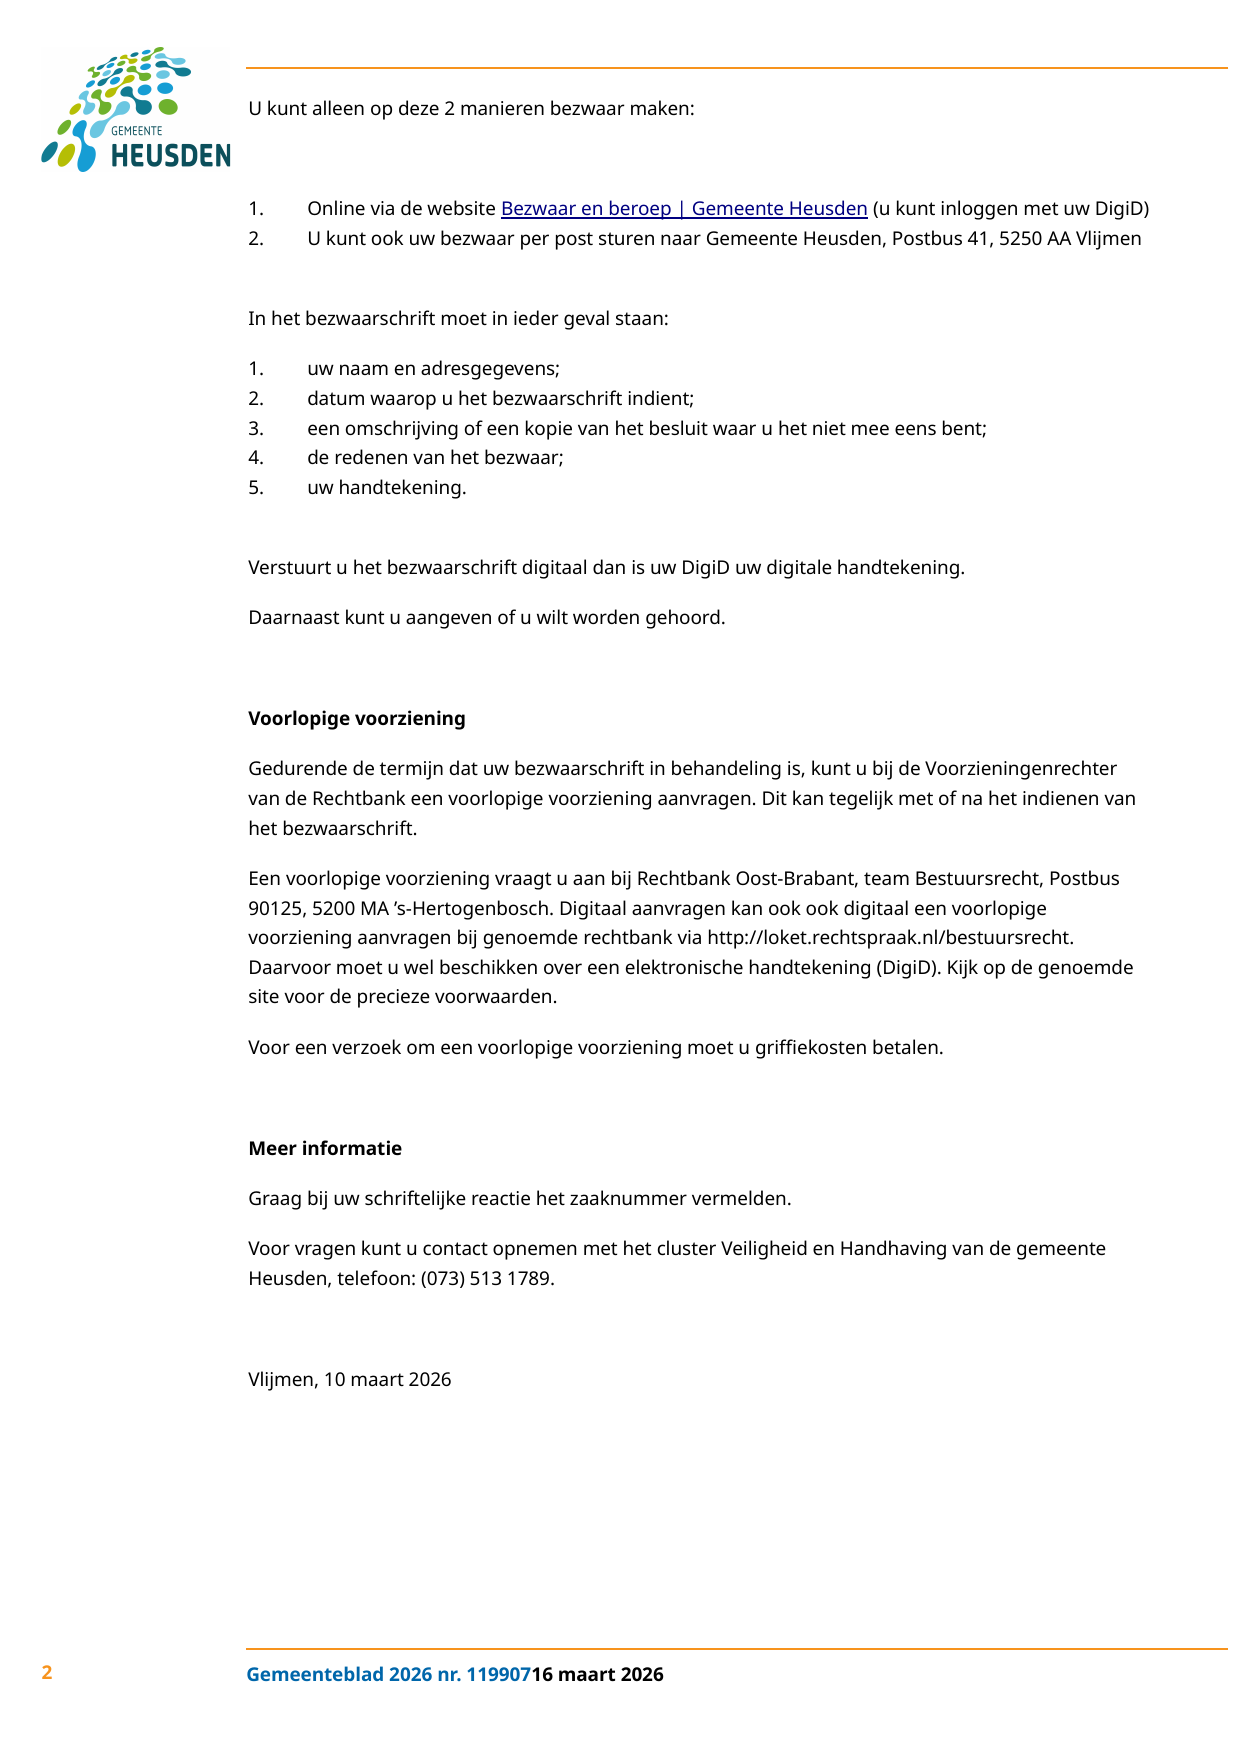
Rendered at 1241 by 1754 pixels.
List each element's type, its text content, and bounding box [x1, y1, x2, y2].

picture [41, 47, 231, 172]
list de redenen van het bezwaar; [248, 444, 1152, 470]
list datum waarop u het bezwaarschrift indient; [248, 385, 1152, 411]
list uw handtekening. [248, 474, 1152, 500]
text Vlijmen, 10 maart 2026 [248, 1366, 1152, 1392]
text In het bezwaarschrift moet in ieder geval staan: [248, 305, 1152, 331]
list een omschrijving of een kopie van het besluit waar u het niet mee eens bent; [248, 415, 1152, 441]
list uw naam en adresgegevens; [248, 356, 1152, 381]
text Graag bij uw schriftelijke reactie het zaaknummer vermelden. [248, 1185, 1152, 1211]
text Gedurende de termijn dat uw bezwaarschrift in behandeling is, kunt u bij de Voorzieningenrechter van de Rechtbank een voorlopige voorziening aanvragen. Dit kan tegelijk met of na het indienen van het bezwaarschrift. [248, 756, 1152, 841]
text Meer informatie [248, 1135, 1152, 1161]
text Verstuurt u het bezwaarschrift digitaal dan is uw DigiD uw digitale handtekening. [248, 554, 1152, 580]
text Voorlopige voorziening [248, 705, 1152, 731]
text Daarnaast kunt u aangeven of u wilt worden gehoord. [248, 604, 1152, 630]
text Voor vragen kunt u contact opnemen met het cluster Veiligheid en Handhaving van de gemeente Heusden, telefoon: (073) 513 1789. [248, 1236, 1152, 1291]
list Online via de website Bezwaar en beroep | Gemeente Heusden (u kunt inloggen met uw DigiD) [248, 196, 1152, 221]
text Voor een verzoek om een voorlopige voorziening moet u griffiekosten betalen. [248, 1034, 1152, 1060]
list U kunt ook uw bezwaar per post sturen naar Gemeente Heusden, Postbus 41, 5250 AA Vlijmen [248, 225, 1152, 251]
text Een voorlopige voorziening vraagt u aan bij Rechtbank Oost-Brabant, team Bestuursrecht, Postbus 90125, 5200 MA ’s-Hertogenbosch. Digitaal aanvragen kan ook ook digitaal een voorlopige voorziening aanvragen bij genoemde rechtbank via http://loket.rechtspraak.nl/bestuursrecht. Daarvoor moet u wel beschikken over een elektronische handtekening (DigiD). Kijk op de genoemde site voor de precieze voorwaarden. [248, 865, 1152, 1009]
text U kunt alleen op deze 2 manieren bezwaar maken: [248, 95, 1152, 121]
